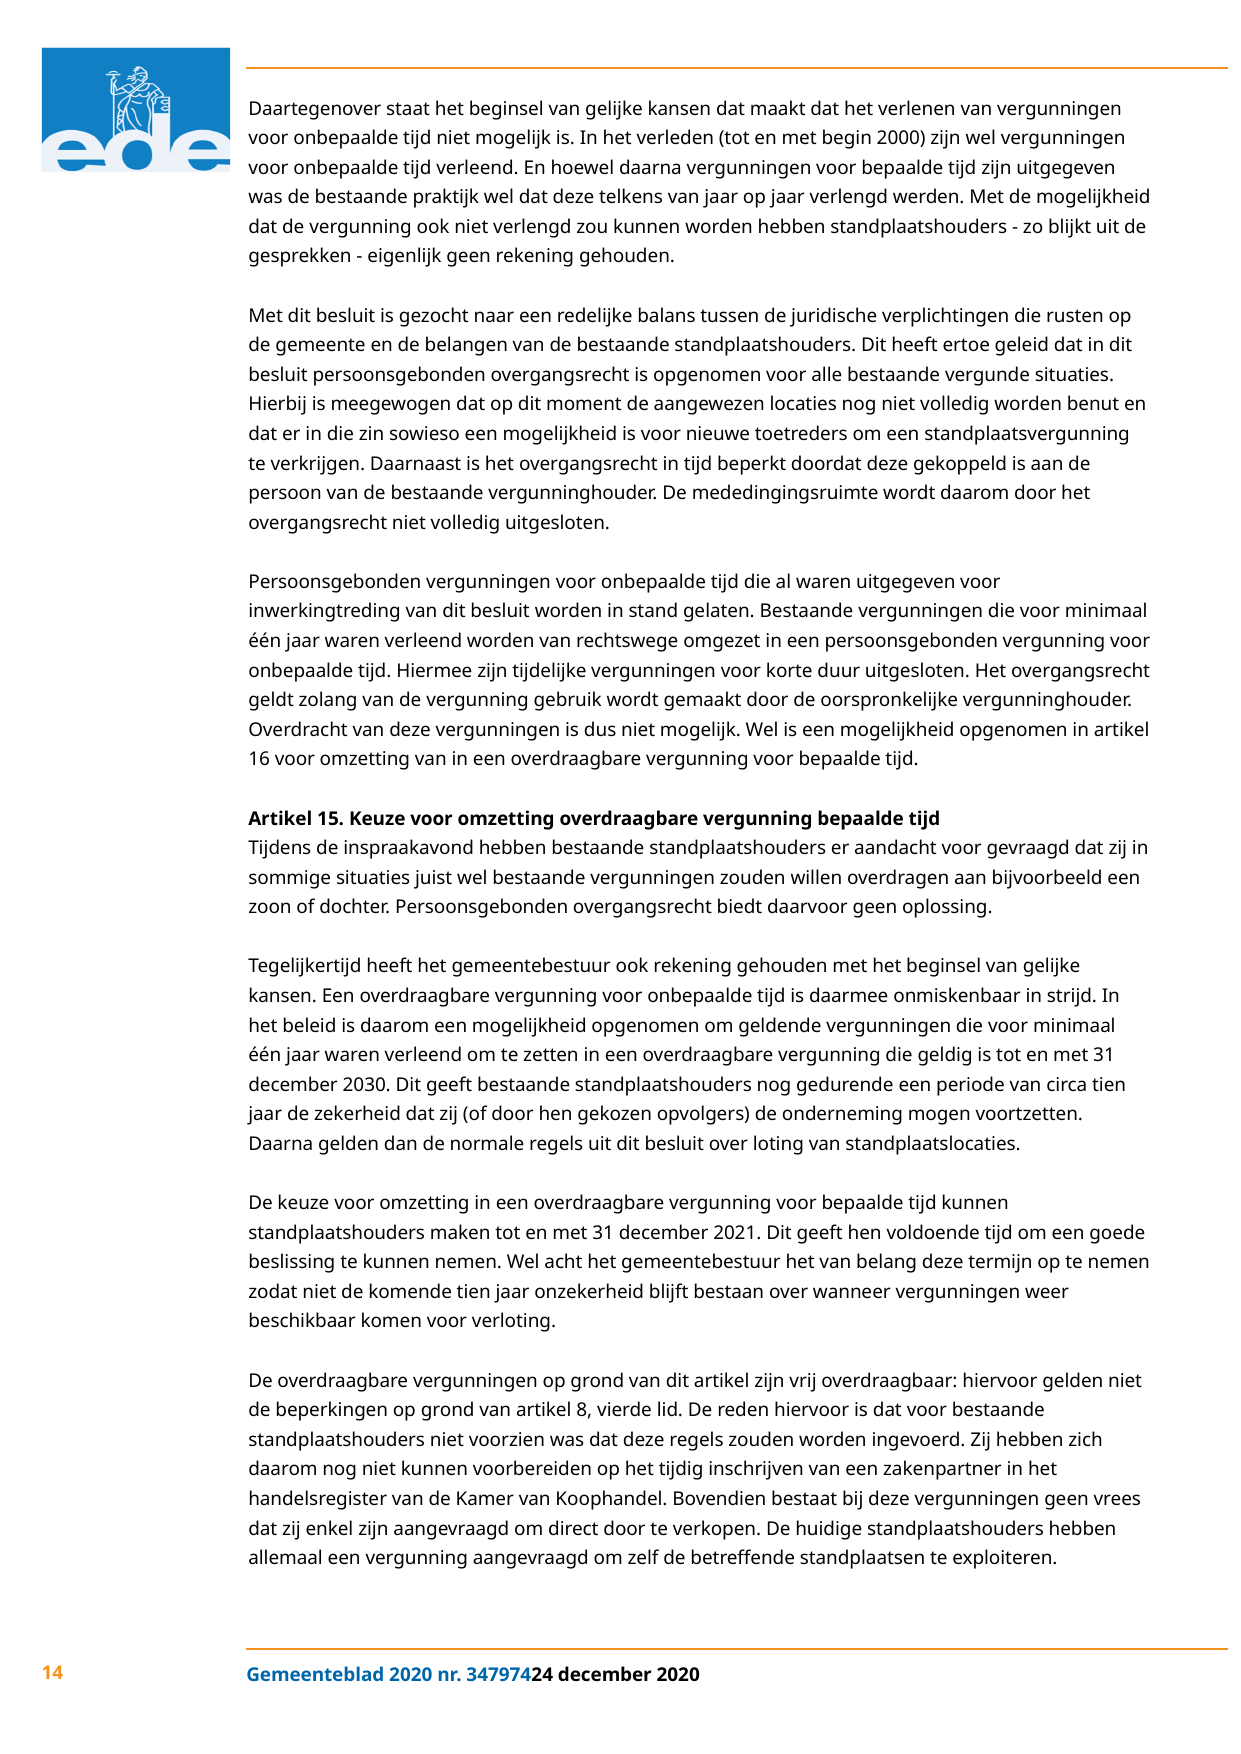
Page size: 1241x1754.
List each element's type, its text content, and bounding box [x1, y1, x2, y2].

text Tegelijkertijd heeft het gemeentebestuur ook rekening gehouden met het beginsel van gelijke kansen. Een overdraagbare vergunning voor onbepaalde tijd is daarmee onmiskenbaar in strijd. In het beleid is daarom een mogelijkheid opgenomen om geldende vergunningen die voor minimaal één jaar waren verleend om te zetten in een overdraagbare vergunning die geldig is tot en met 31 december 2030. Dit geeft bestaande standplaatshouders nog gedurende een periode van circa tien jaar de zekerheid dat zij (of door hen gekozen opvolgers) de onderneming mogen voortzetten. Daarna gelden dan de normale regels uit dit besluit over loting van standplaatslocaties. [248, 953, 1152, 1156]
text Persoonsgebonden vergunningen voor onbepaalde tijd die al waren uitgegeven voor inwerkingtreding van dit besluit worden in stand gelaten. Bestaande vergunningen die voor minimaal één jaar waren verleend worden van rechtswege omgezet in een persoonsgebonden vergunning voor onbepaalde tijd. Hiermee zijn tijdelijke vergunningen voor korte duur uitgesloten. Het overgangsrecht geldt zolang van de vergunning gebruik wordt gemaakt door de oorspronkelijke vergunninghouder. Overdracht van deze vergunningen is dus niet mogelijk. Wel is een mogelijkheid opgenomen in artikel 16 voor omzetting van in een overdraagbare vergunning voor bepaalde tijd. [248, 568, 1152, 771]
text De keuze voor omzetting in een overdraagbare vergunning voor bepaalde tijd kunnen standplaatshouders maken tot en met 31 december 2021. Dit geeft hen voldoende tijd om een goede beslissing te kunnen nemen. Wel acht het gemeentebestuur het van belang deze termijn op te nemen zodat niet de komende tien jaar onzekerheid blijft bestaan over wanneer vergunningen weer beschikbaar komen voor verloting. [248, 1189, 1152, 1333]
text Tijdens de inspraakavond hebben bestaande standplaatshouders er aandacht voor gevraagd dat zij in sommige situaties juist wel bestaande vergunningen zouden willen overdragen aan bijvoorbeeld een zoon of dochter. Persoonsgebonden overgangsrecht biedt daarvoor geen oplossing. [248, 834, 1152, 919]
text Met dit besluit is gezocht naar een redelijke balans tussen de juridische verplichtingen die rusten op de gemeente en de belangen van de bestaande standplaatshouders. Dit heeft ertoe geleid dat in dit besluit persoonsgebonden overgangsrecht is opgenomen voor alle bestaande vergunde situaties. Hierbij is meegewogen dat op dit moment de aangewezen locaties nog niet volledig worden benut en dat er in die zin sowieso een mogelijkheid is voor nieuwe toetreders om een standplaatsvergunning te verkrijgen. Daarnaast is het overgangsrecht in tijd beperkt doordat deze gekoppeld is aan de persoon van de bestaande vergunninghouder. De mededingingsruimte wordt daarom door het overgangsrecht niet volledig uitgesloten. [248, 302, 1152, 535]
text Daartegenover staat het beginsel van gelijke kansen dat maakt dat het verlenen van vergunningen voor onbepaalde tijd niet mogelijk is. In het verleden (tot en met begin 2000) zijn wel vergunningen voor onbepaalde tijd verleend. En hoewel daarna vergunningen voor bepaalde tijd zijn uitgegeven was de bestaande praktijk wel dat deze telkens van jaar op jaar verlengd werden. Met de mogelijkheid dat de vergunning ook niet verlengd zou kunnen worden hebben standplaatshouders - zo blijkt uit de gesprekken - eigenlijk geen rekening gehouden. [248, 95, 1152, 268]
text De overdraagbare vergunningen op grond van dit artikel zijn vrij overdraagbaar: hiervoor gelden niet de beperkingen op grond van artikel 8, vierde lid. De reden hiervoor is dat voor bestaande standplaatshouders niet voorzien was dat deze regels zouden worden ingevoerd. Zij hebben zich daarom nog niet kunnen voorbereiden op het tijdig inschrijven van een zakenpartner in het handelsregister van de Kamer van Koophandel. Bovendien bestaat bij deze vergunningen geen vrees dat zij enkel zijn aangevraagd om direct door te verkopen. De huidige standplaatshouders hebben allemaal een vergunning aangevraagd om zelf de betreffende standplaatsen te exploiteren. [248, 1367, 1152, 1570]
picture [41, 47, 231, 172]
text Artikel 15. Keuze voor omzetting overdraagbare vergunning bepaalde tijd [248, 805, 1152, 831]
